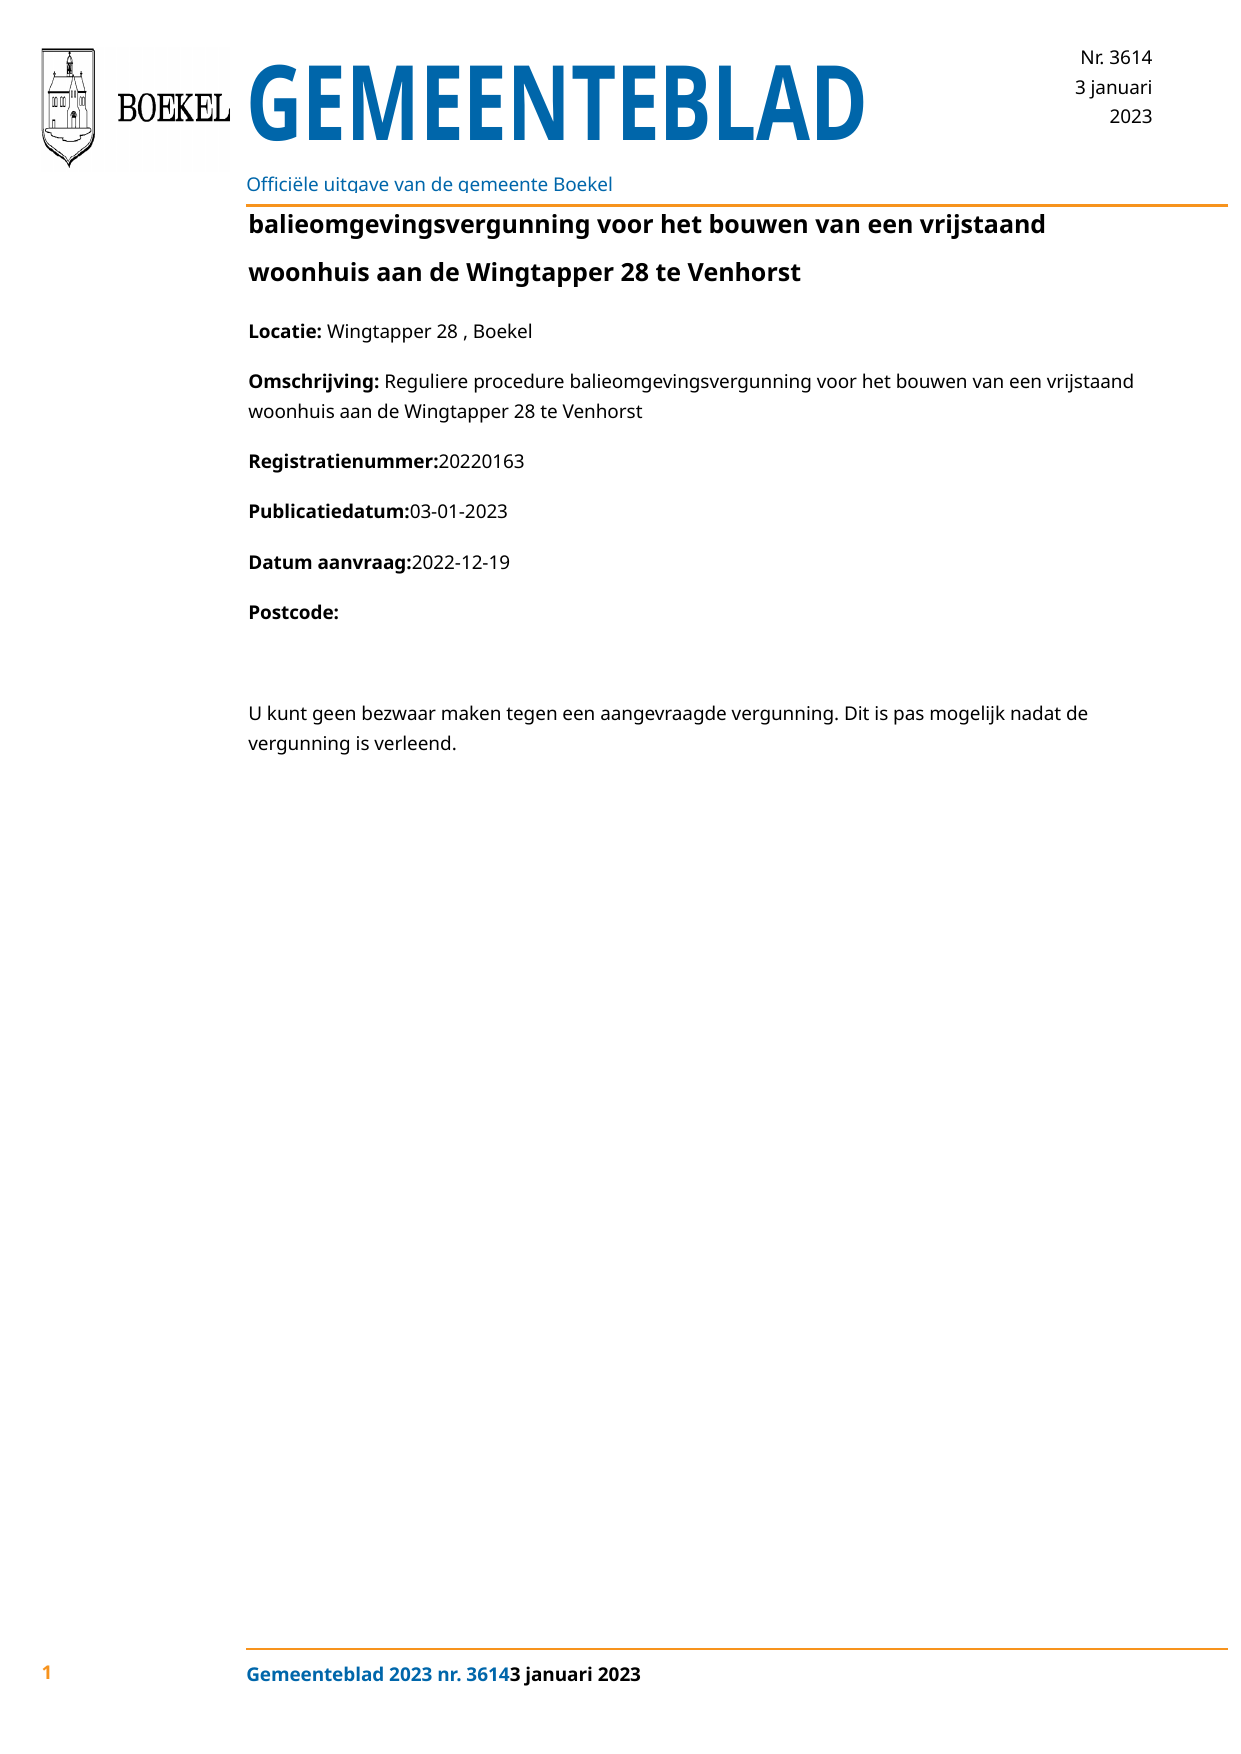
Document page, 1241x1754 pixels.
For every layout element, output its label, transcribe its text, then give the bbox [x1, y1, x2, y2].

text Omschrijving: Reguliere procedure balieomgevingsvergunning voor het bouwen van een vrijstaand woonhuis aan de Wingtapper 28 te Venhorst [248, 368, 1152, 424]
text Registratienummer:20220163 [248, 448, 1152, 474]
text Locatie: Wingtapper 28 , Boekel [248, 318, 1152, 344]
text Publicatiedatum:03-01-2023 [248, 499, 1152, 524]
text Datum aanvraag:2022-12-19 [248, 549, 1152, 575]
picture [41, 47, 231, 172]
text balieomgevingsvergunning voor het bouwen van een vrijstaand woonhuis aan de Wingtapper 28 te Venhorst [248, 207, 1152, 288]
text Postcode: [248, 599, 1152, 625]
text U kunt geen bezwaar maken tegen een aangevraagde vergunning. Dit is pas mogelijk nadat de vergunning is verleend. [248, 700, 1152, 756]
